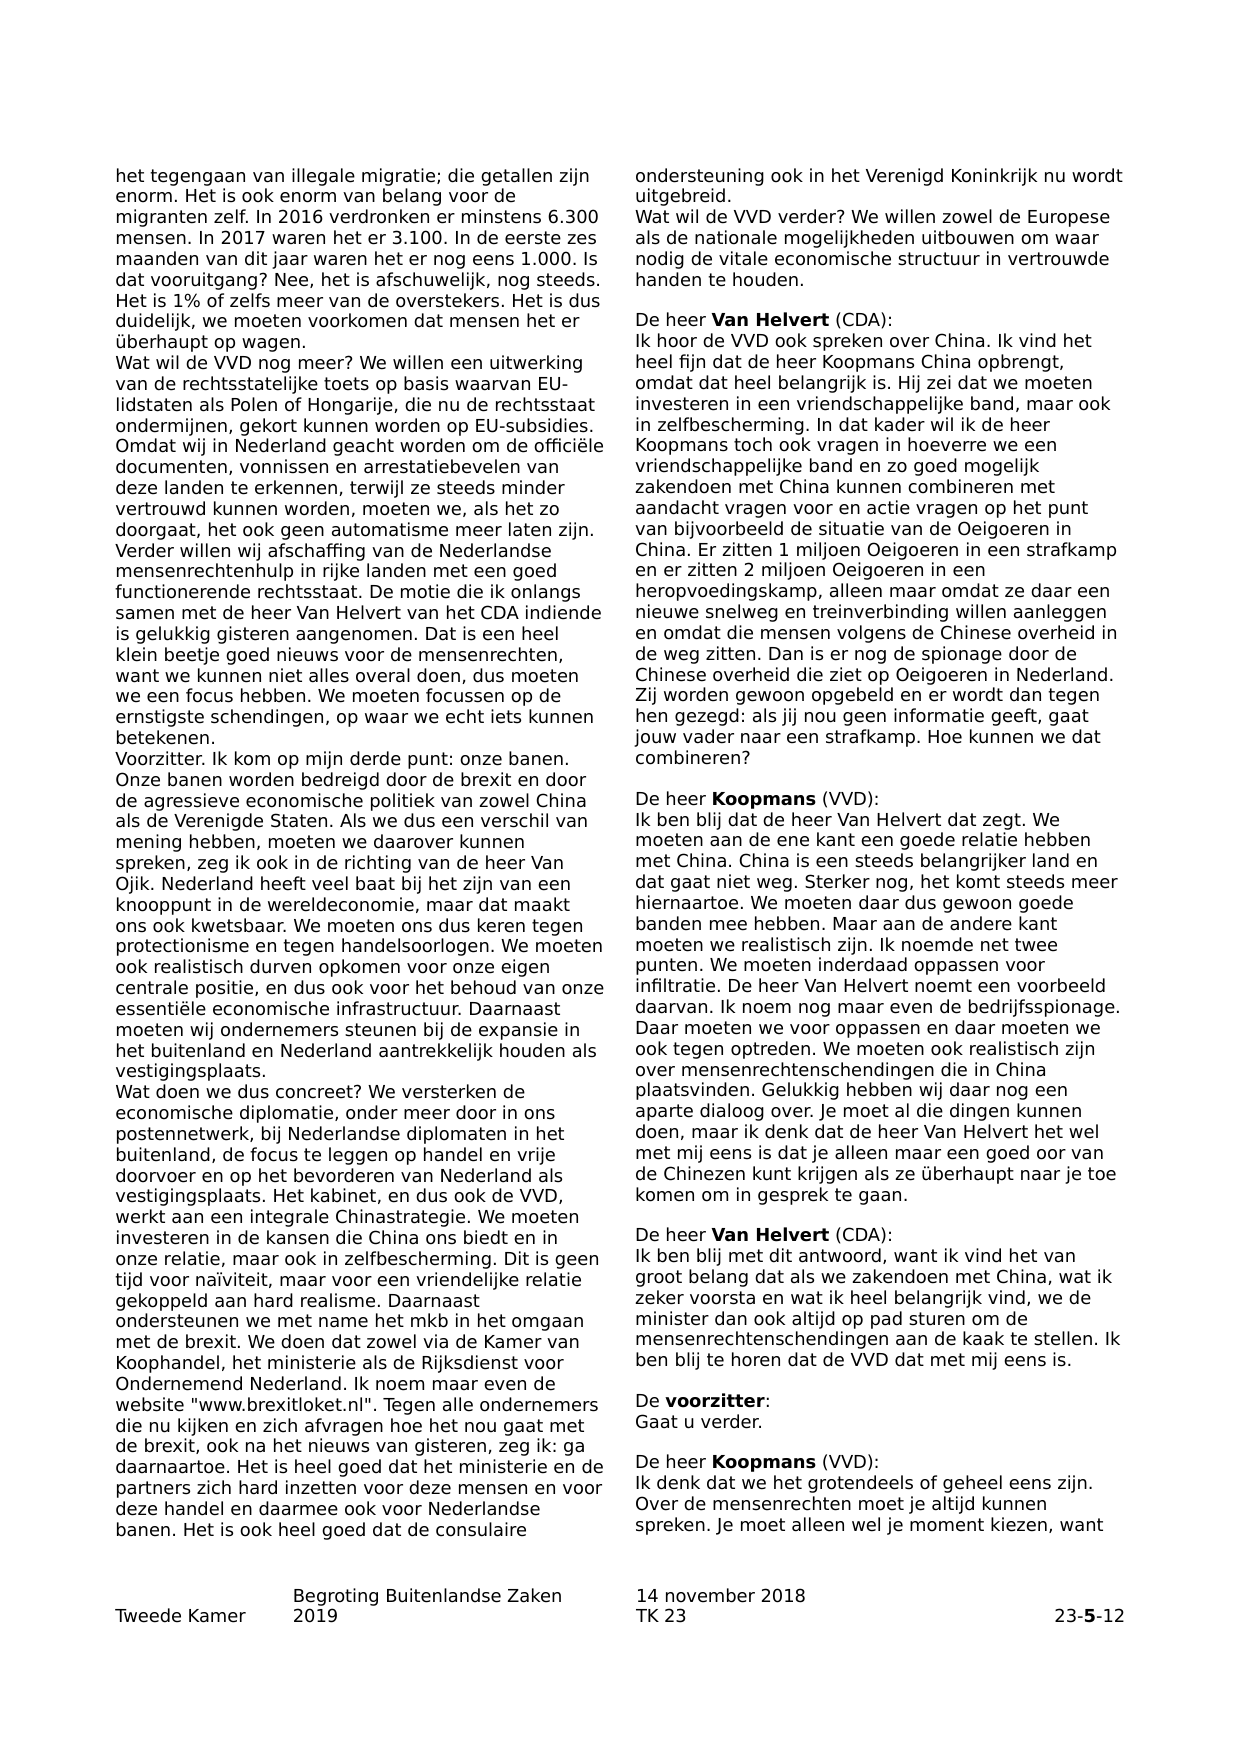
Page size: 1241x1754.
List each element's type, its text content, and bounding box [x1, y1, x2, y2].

text het tegengaan van illegale migratie; die getallen zijn enorm. Het is ook enorm van belang voor de migranten zelf. In 2016 verdronken er minstens 6.300 mensen. In 2017 waren het er 3.100. In de eerste zes maanden van dit jaar waren het er nog eens 1.000. Is dat vooruitgang? Nee, het is afschuwelijk, nog steeds. Het is 1% of zelfs meer van de overstekers. Het is dus duidelijk, we moeten voorkomen dat mensen het er überhaupt op wagen. [115, 165, 605, 353]
text De heer Van Helvert (CDA): [635, 1225, 1125, 1246]
text De voorzitter: [635, 1391, 1125, 1412]
text De heer Van Helvert (CDA): [635, 310, 1125, 331]
text Ik hoor de VVD ook spreken over China. Ik vind het heel fijn dat de heer Koopmans China opbrengt, omdat dat heel belangrijk is. Hij zei dat we moeten investeren in een vriendschappelijke band, maar ook in zelfbescherming. In dat kader wil ik de heer Koopmans toch ook vragen in hoeverre we een vriendschappelijke band en zo goed mogelijk zakendoen met China kunnen combineren met aandacht vragen voor en actie vragen op het punt van bijvoorbeeld de situatie van de Oeigoeren in China. Er zitten 1 miljoen Oeigoeren in een strafkamp en er zitten 2 miljoen Oeigoeren in een heropvoedingskamp, alleen maar omdat ze daar een nieuwe snelweg en treinverbinding willen aanleggen en omdat die mensen volgens de Chinese overheid in de weg zitten. Dan is er nog de spionage door de Chinese overheid die ziet op Oeigoeren in Nederland. Zij worden gewoon opgebeld en er wordt dan tegen hen gezegd: als jij nou geen informatie geeft, gaat jouw vader naar een strafkamp. Hoe kunnen we dat combineren? [635, 331, 1125, 768]
text Voorzitter. Ik kom op mijn derde punt: onze banen. Onze banen worden bedreigd door de brexit en door de agressieve economische politiek van zowel China als de Verenigde Staten. Als we dus een verschil van mening hebben, moeten we daarover kunnen spreken, zeg ik ook in de richting van de heer Van Ojik. Nederland heeft veel baat bij het zijn van een knooppunt in de wereldeconomie, maar dat maakt ons ook kwetsbaar. We moeten ons dus keren tegen protectionisme en tegen handelsoorlogen. We moeten ook realistisch durven opkomen voor onze eigen centrale positie, en dus ook voor het behoud van onze essentiële economische infrastructuur. Daarnaast moeten wij ondernemers steunen bij de expansie in het buitenland en Nederland aantrekkelijk houden als vestigingsplaats. [115, 749, 605, 1082]
text Gaat u verder. [635, 1412, 1125, 1432]
text Ik denk dat we het grotendeels of geheel eens zijn. Over de mensenrechten moet je altijd kunnen spreken. Je moet alleen wel je moment kiezen, want [635, 1473, 1125, 1536]
text Wat wil de VVD verder? We willen zowel de Europese als de nationale mogelijkheden uitbouwen om waar nodig de vitale economische structuur in vertrouwde handen te houden. [635, 207, 1125, 290]
text Ik ben blij dat de heer Van Helvert dat zegt. We moeten aan de ene kant een goede relatie hebben met China. China is een steeds belangrijker land en dat gaat niet weg. Sterker nog, het komt steeds meer hiernaartoe. We moeten daar dus gewoon goede banden mee hebben. Maar aan de andere kant moeten we realistisch zijn. Ik noemde net twee punten. We moeten inderdaad oppassen voor infiltratie. De heer Van Helvert noemt een voorbeeld daarvan. Ik noem nog maar even de bedrijfsspionage. Daar moeten we voor oppassen en daar moeten we ook tegen optreden. We moeten ook realistisch zijn over mensenrechtenschendingen die in China plaatsvinden. Gelukkig hebben wij daar nog een aparte dialoog over. Je moet al die dingen kunnen doen, maar ik denk dat de heer Van Helvert het wel met mij eens is dat je alleen maar een goed oor van de Chinezen kunt krijgen als ze überhaupt naar je toe komen om in gesprek te gaan. [635, 809, 1125, 1205]
text De heer Koopmans (VVD): [635, 1452, 1125, 1473]
text ondersteuning ook in het Verenigd Koninkrijk nu wordt uitgebreid. [635, 165, 1125, 207]
text De heer Koopmans (VVD): [635, 788, 1125, 809]
text Ik ben blij met dit antwoord, want ik vind het van groot belang dat als we zakendoen met China, wat ik zeker voorsta en wat ik heel belangrijk vind, we de minister dan ook altijd op pad sturen om de mensenrechtenschendingen aan de kaak te stellen. Ik ben blij te horen dat de VVD dat met mij eens is. [635, 1246, 1125, 1371]
text Wat wil de VVD nog meer? We willen een uitwerking van de rechtsstatelijke toets op basis waarvan EU-lidstaten als Polen of Hongarije, die nu de rechtsstaat ondermijnen, gekort kunnen worden op EU-subsidies. Omdat wij in Nederland geacht worden om de officiële documenten, vonnissen en arrestatiebevelen van deze landen te erkennen, terwijl ze steeds minder vertrouwd kunnen worden, moeten we, als het zo doorgaat, het ook geen automatisme meer laten zijn. Verder willen wij afschaffing van de Nederlandse mensenrechtenhulp in rijke landen met een goed functionerende rechtsstaat. De motie die ik onlangs samen met de heer Van Helvert van het CDA indiende is gelukkig gisteren aangenomen. Dat is een heel klein beetje goed nieuws voor de mensenrechten, want we kunnen niet alles overal doen, dus moeten we een focus hebben. We moeten focussen op de ernstigste schendingen, op waar we echt iets kunnen betekenen. [115, 353, 605, 749]
text Wat doen we dus concreet? We versterken de economische diplomatie, onder meer door in ons postennetwerk, bij Nederlandse diplomaten in het buitenland, de focus te leggen op handel en vrije doorvoer en op het bevorderen van Nederland als vestigingsplaats. Het kabinet, en dus ook de VVD, werkt aan een integrale Chinastrategie. We moeten investeren in de kansen die China ons biedt en in onze relatie, maar ook in zelfbescherming. Dit is geen tijd voor naïviteit, maar voor een vriendelijke relatie gekoppeld aan hard realisme. Daarnaast ondersteunen we met name het mkb in het omgaan met de brexit. We doen dat zowel via de Kamer van Koophandel, het ministerie als de Rijksdienst voor Ondernemend Nederland. Ik noem maar even de website "www.brexitloket.nl". Tegen alle ondernemers die nu kijken en zich afvragen hoe het nou gaat met de brexit, ook na het nieuws van gisteren, zeg ik: ga daarnaartoe. Het is heel goed dat het ministerie en de partners zich hard inzetten voor deze mensen en voor deze handel en daarmee ook voor Nederlandse banen. Het is ook heel goed dat de consulaire [115, 1082, 605, 1540]
